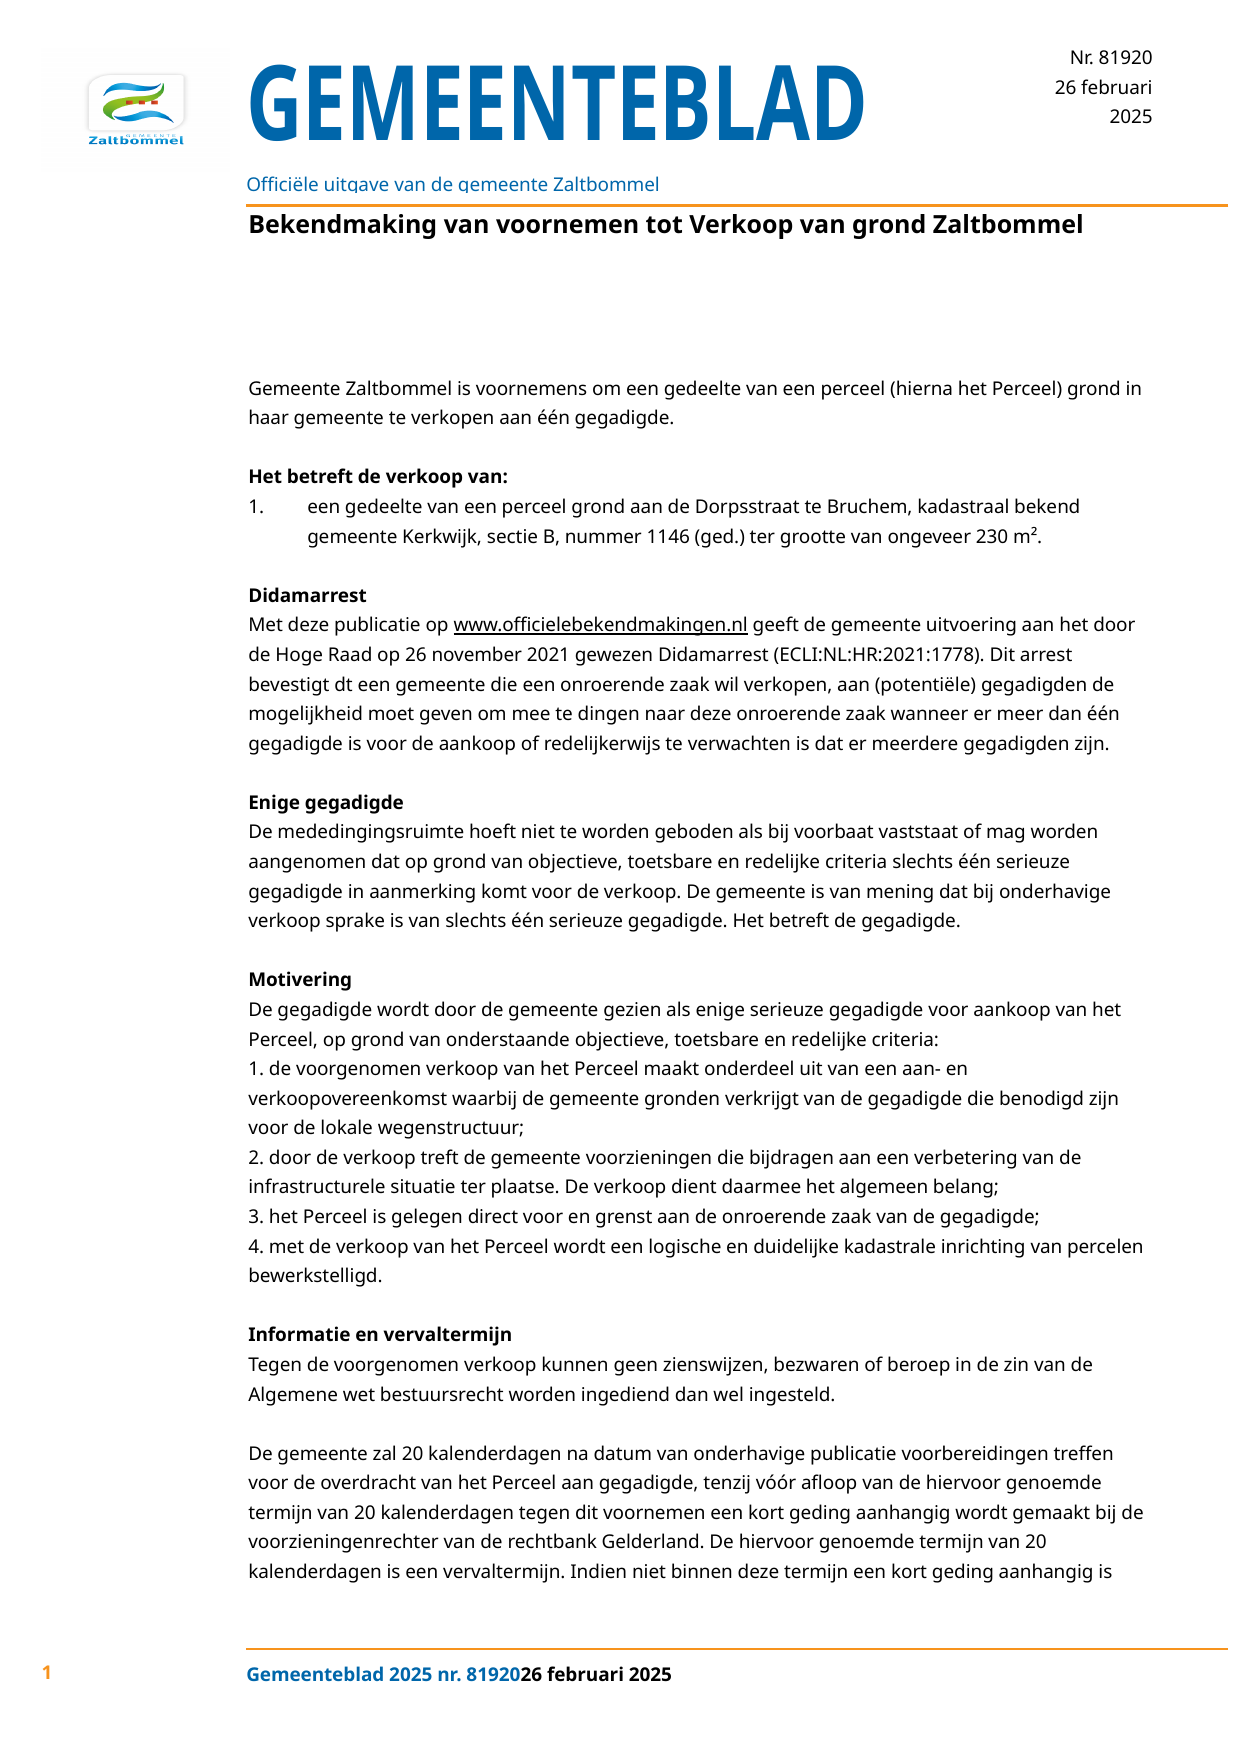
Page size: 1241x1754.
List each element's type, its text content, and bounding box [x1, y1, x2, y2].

text 2. door de verkoop treft de gemeente voorzieningen die bijdragen aan een verbetering van de infrastructurele situatie ter plaatse. De verkoop dient daarmee het algemeen belang; [248, 1144, 1152, 1199]
text 1. de voorgenomen verkoop van het Perceel maakt onderdeel uit van een aan- en verkoopovereenkomst waarbij de gemeente gronden verkrijgt van de gegadigde die benodigd zijn voor de lokale wegenstructuur; [248, 1055, 1152, 1140]
text Informatie en vervaltermijn [248, 1322, 1152, 1347]
text 3. het Perceel is gelegen direct voor en grenst aan de onroerende zaak van de gegadigde; [248, 1203, 1152, 1229]
text Motivering [248, 967, 1152, 992]
text 4. met de verkoop van het Perceel wordt een logische en duidelijke kadastrale inrichting van percelen bewerkstelligd. [248, 1233, 1152, 1288]
text Gemeente Zaltbommel is voornemens om een gedeelte van een perceel (hierna het Perceel) grond in haar gemeente te verkopen aan één gegadigde. [248, 375, 1152, 430]
text Bekendmaking van voornemen tot Verkoop van grond Zaltbommel [248, 207, 1152, 241]
picture [41, 47, 231, 172]
text Didamarrest [248, 582, 1152, 608]
text De gemeente zal 20 kalenderdagen na datum van onderhavige publicatie voorbereidingen treffen voor de overdracht van het Perceel aan gegadigde, tenzij vóór afloop van de hiervoor genoemde termijn van 20 kalenderdagen tegen dit voornemen een kort geding aanhangig wordt gemaakt bij de voorzieningenrechter van de rechtbank Gelderland. De hiervoor genoemde termijn van 20 kalenderdagen is een vervaltermijn. Indien niet binnen deze termijn een kort geding aanhangig is [248, 1440, 1152, 1584]
text De mededingingsruimte hoeft niet te worden geboden als bij voorbaat vaststaat of mag worden aangenomen dat op grond van objectieve, toetsbare en redelijke criteria slechts één serieuze gegadigde in aanmerking komt voor de verkoop. De gemeente is van mening dat bij onderhavige verkoop sprake is van slechts één serieuze gegadigde. Het betreft de gegadigde. [248, 819, 1152, 933]
list een gedeelte van een perceel grond aan de Dorpsstraat te Bruchem, kadastraal bekend gemeente Kerkwijk, sectie B, nummer 1146 (ged.) ter grootte van ongeveer 230 m². [248, 493, 1152, 548]
text De gegadigde wordt door de gemeente gezien als enige serieuze gegadigde voor aankoop van het Perceel, op grond van onderstaande objectieve, toetsbare en redelijke criteria: [248, 996, 1152, 1051]
text Het betreft de verkoop van: [248, 464, 1152, 489]
text Enige gegadigde [248, 789, 1152, 815]
text Met deze publicatie op www.officielebekendmakingen.nl geeft de gemeente uitvoering aan het door de Hoge Raad op 26 november 2021 gewezen Didamarrest (ECLI:NL:HR:2021:1778). Dit arrest bevestigt dt een gemeente die een onroerende zaak wil verkopen, aan (potentiële) gegadigden de mogelijkheid moet geven om mee te dingen naar deze onroerende zaak wanneer er meer dan één gegadigde is voor de aankoop of redelijkerwijs te verwachten is dat er meerdere gegadigden zijn. [248, 612, 1152, 756]
text Tegen de voorgenomen verkoop kunnen geen zienswijzen, bezwaren of beroep in de zin van de Algemene wet bestuursrecht worden ingediend dan wel ingesteld. [248, 1351, 1152, 1406]
